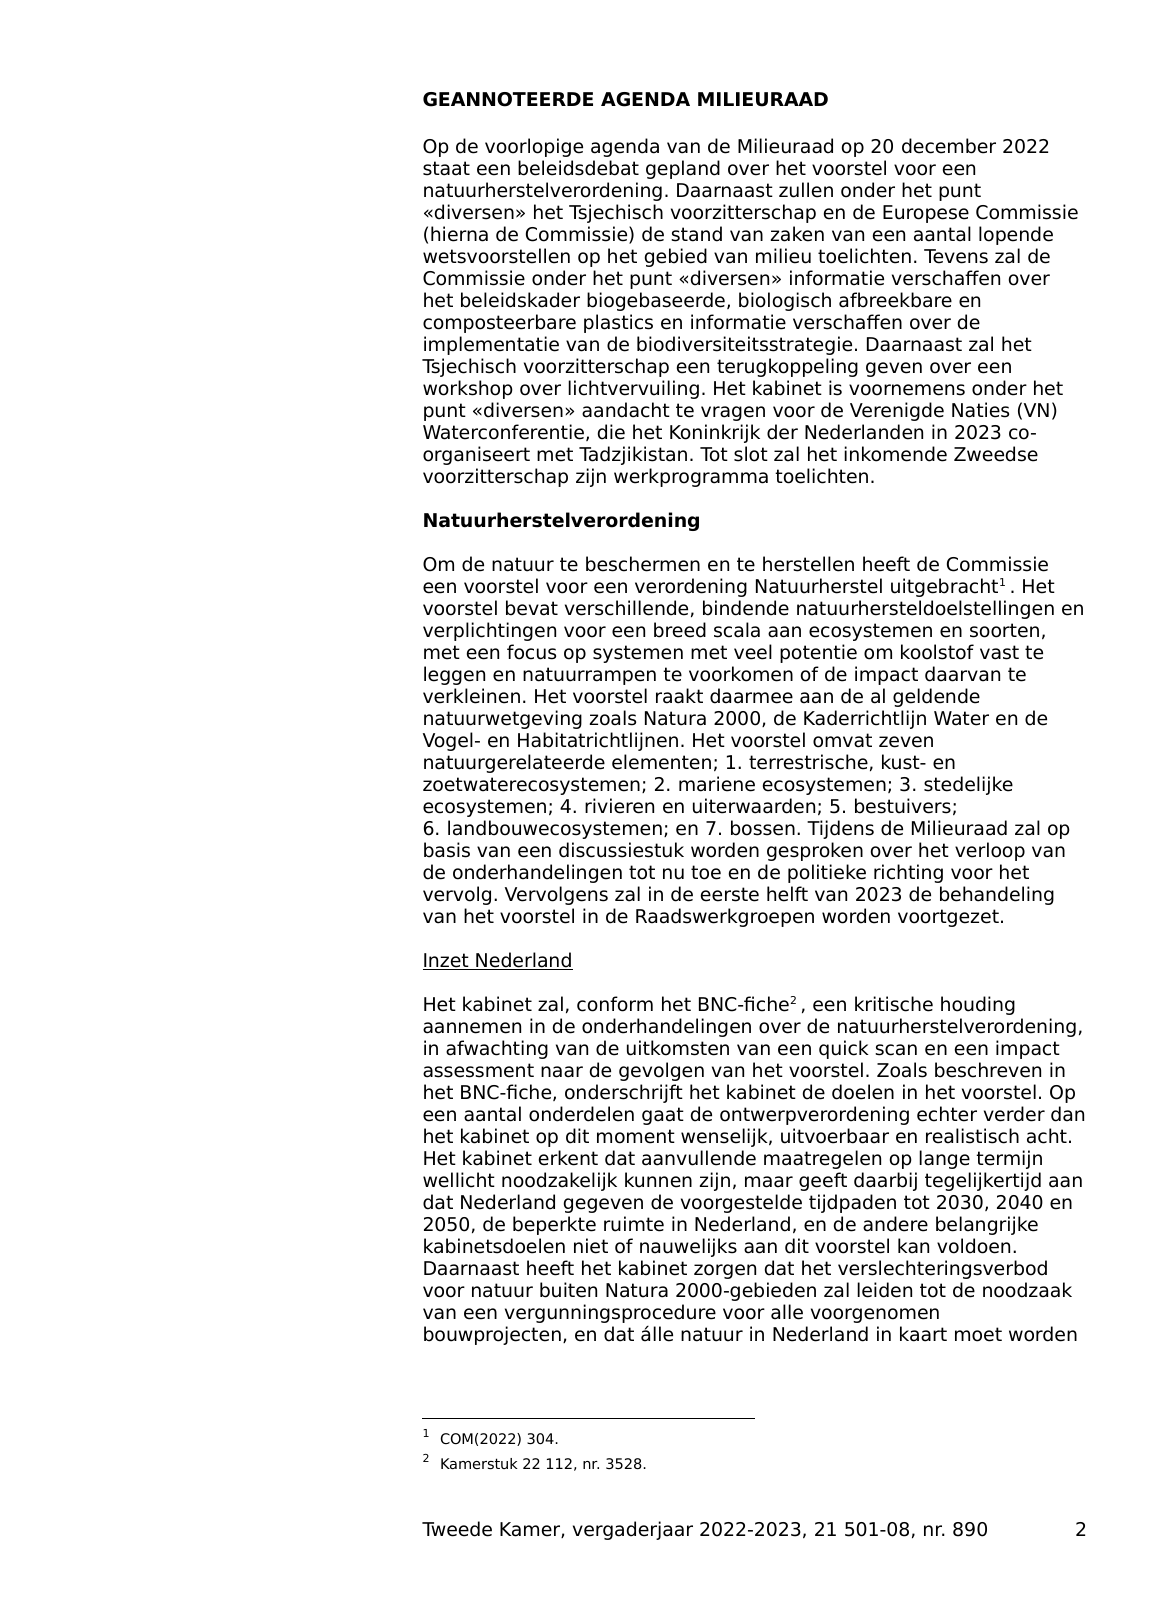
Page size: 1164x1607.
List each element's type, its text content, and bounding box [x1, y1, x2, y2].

text Kamerstuk 22 112, nr. 3528. [422, 1452, 1087, 1474]
text Het kabinet zal, conform het BNC-fiche, een kritische houding aannemen in de onderhandelingen over de natuurherstelverordening, in afwachting van de uitkomsten van een quick scan en een impact assessment naar de gevolgen van het voorstel. Zoals beschreven in het BNC-fiche, onderschrijft het kabinet de doelen in het voorstel. Op een aantal onderdelen gaat de ontwerpverordening echter verder dan het kabinet op dit moment wenselijk, uitvoerbaar en realistisch acht. Het kabinet erkent dat aanvullende maatregelen op lange termijn wellicht noodzakelijk kunnen zijn, maar geeft daarbij tegelijkertijd aan dat Nederland gegeven de voorgestelde tijdpaden tot 2030, 2040 en 2050, de beperkte ruimte in Nederland, en de andere belangrijke kabinetsdoelen niet of nauwelijks aan dit voorstel kan voldoen. Daarnaast heeft het kabinet zorgen dat het verslechteringsverbod voor natuur buiten Natura 2000-gebieden zal leiden tot de noodzaak van een vergunningsprocedure voor alle voorgenomen bouwprojecten, en dat álle natuur in Nederland in kaart moet worden [422, 994, 1087, 1346]
subtitle Inzet Nederland [422, 950, 1087, 972]
text COM(2022) 304. [422, 1427, 1087, 1449]
subtitle GEANNOTEERDE AGENDA MILIEURAAD [422, 89, 1087, 111]
text Om de natuur te beschermen en te herstellen heeft de Commissie een voorstel voor een verordening Natuurherstel uitgebracht. Het voorstel bevat verschillende, bindende natuurhersteldoelstellingen en verplichtingen voor een breed scala aan ecosystemen en soorten, met een focus op systemen met veel potentie om koolstof vast te leggen en natuurrampen te voorkomen of de impact daarvan te verkleinen. Het voorstel raakt daarmee aan de al geldende natuurwetgeving zoals Natura 2000, de Kaderrichtlijn Water en de Vogel- en Habitatrichtlijnen. Het voorstel omvat zeven natuurgerelateerde elementen; 1. terrestrische, kust- en zoetwaterecosystemen; 2. mariene ecosystemen; 3. stedelijke ecosystemen; 4. rivieren en uiterwaarden; 5. bestuivers; 6. landbouwecosystemen; en 7. bossen. Tijdens de Milieuraad zal op basis van een discussiestuk worden gesproken over het verloop van de onderhandelingen tot nu toe en de politieke richting voor het vervolg. Vervolgens zal in de eerste helft van 2023 de behandeling van het voorstel in de Raadswerkgroepen worden voortgezet. [422, 554, 1087, 928]
subtitle Natuurherstelverordening [422, 510, 1087, 532]
text Op de voorlopige agenda van de Milieuraad op 20 december 2022 staat een beleidsdebat gepland over het voorstel voor een natuurherstelverordening. Daarnaast zullen onder het punt «diversen» het Tsjechisch voorzitterschap en de Europese Commissie (hierna de Commissie) de stand van zaken van een aantal lopende wetsvoorstellen op het gebied van milieu toelichten. Tevens zal de Commissie onder het punt «diversen» informatie verschaffen over het beleidskader biogebaseerde, biologisch afbreekbare en composteerbare plastics en informatie verschaffen over de implementatie van de biodiversiteitsstrategie. Daarnaast zal het Tsjechisch voorzitterschap een terugkoppeling geven over een workshop over lichtvervuiling. Het kabinet is voornemens onder het punt «diversen» aandacht te vragen voor de Verenigde Naties (VN) Waterconferentie, die het Koninkrijk der Nederlanden in 2023 co-organiseert met Tadzjikistan. Tot slot zal het inkomende Zweedse voorzitterschap zijn werkprogramma toelichten. [422, 136, 1087, 488]
